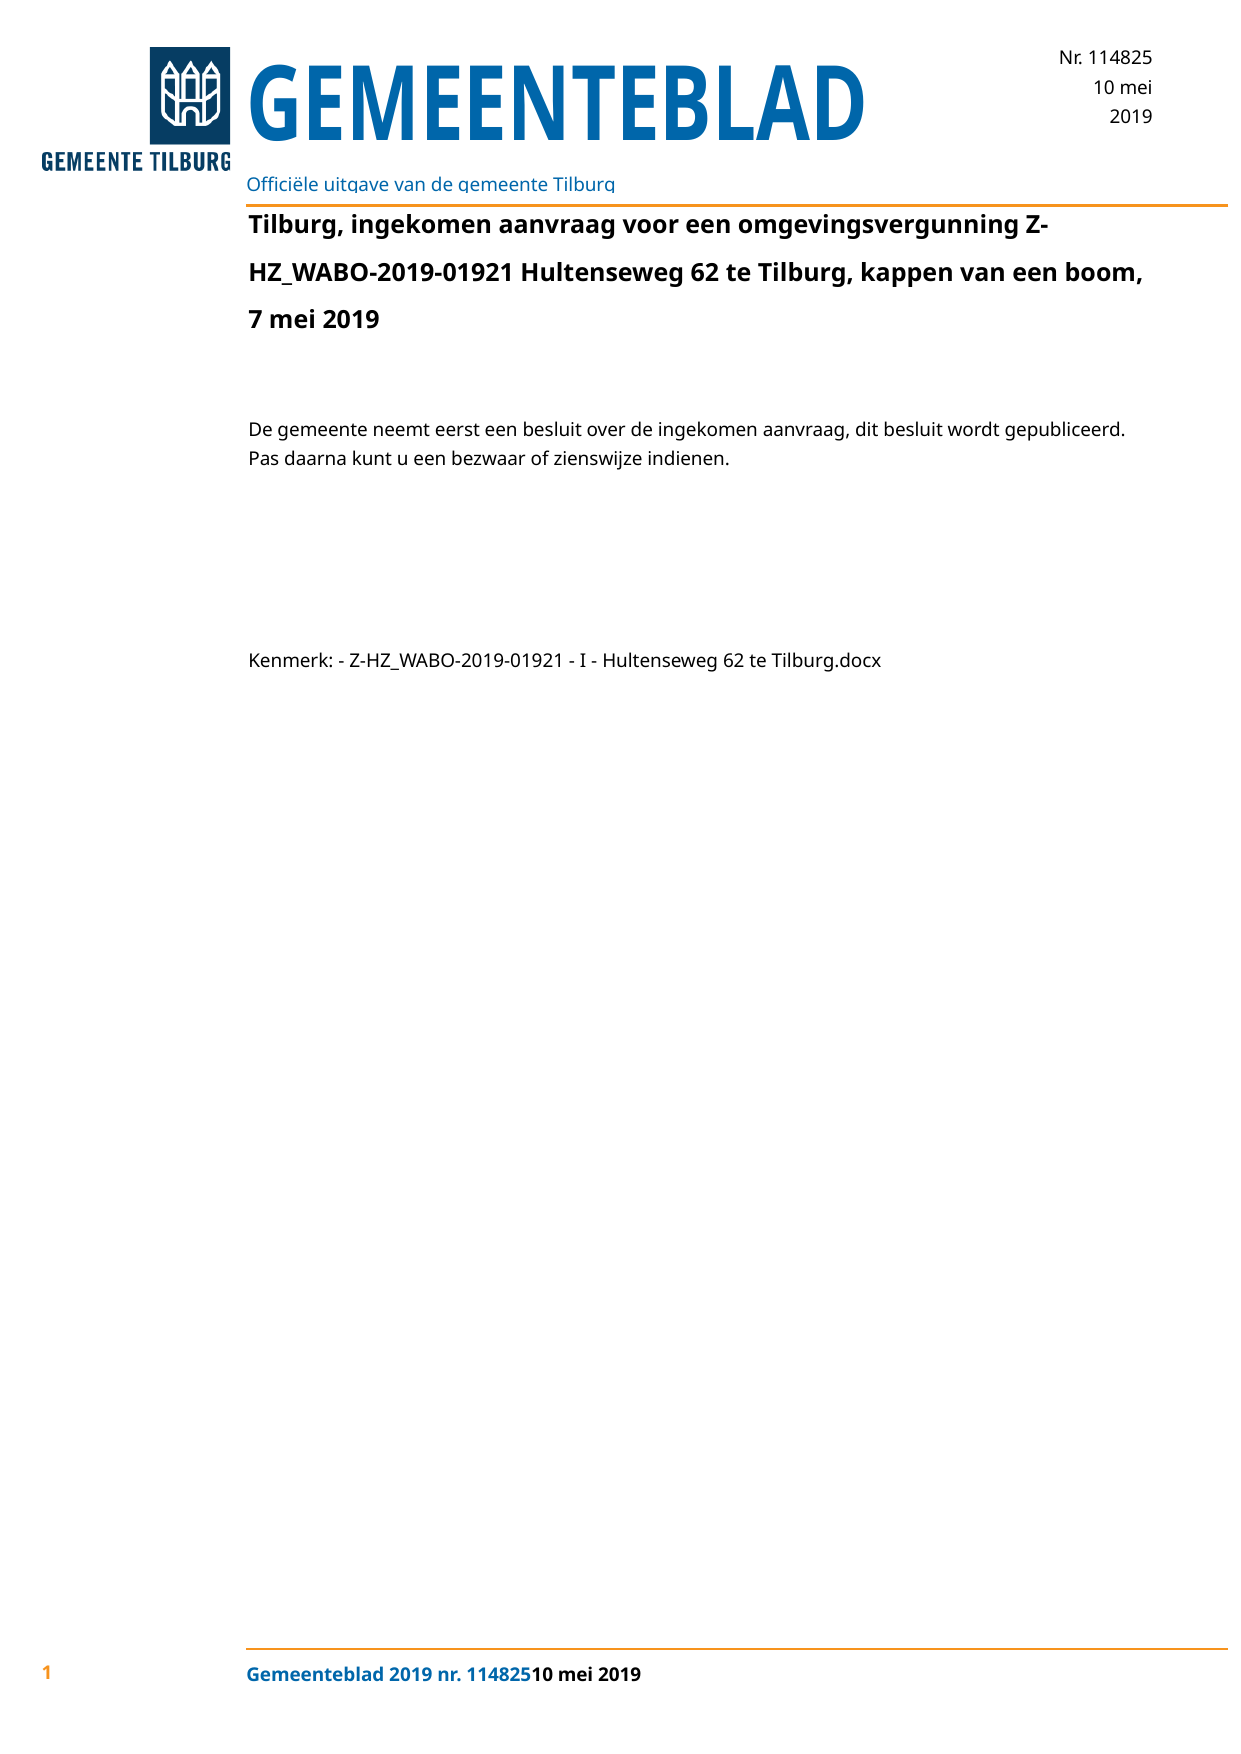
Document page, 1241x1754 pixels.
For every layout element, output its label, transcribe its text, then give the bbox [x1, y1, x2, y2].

picture [41, 47, 231, 172]
text Tilburg, ingekomen aanvraag voor een omgevingsvergunning Z-HZ_WABO-2019-01921 Hultenseweg 62 te Tilburg, kappen van een boom, 7 mei 2019 [248, 207, 1152, 336]
text Kenmerk: - Z-HZ_WABO-2019-01921 - I - Hultenseweg 62 te Tilburg.docx [248, 647, 1152, 673]
text De gemeente neemt eerst een besluit over de ingekomen aanvraag, dit besluit wordt gepubliceerd. Pas daarna kunt u een bezwaar of zienswijze indienen. [248, 416, 1152, 471]
